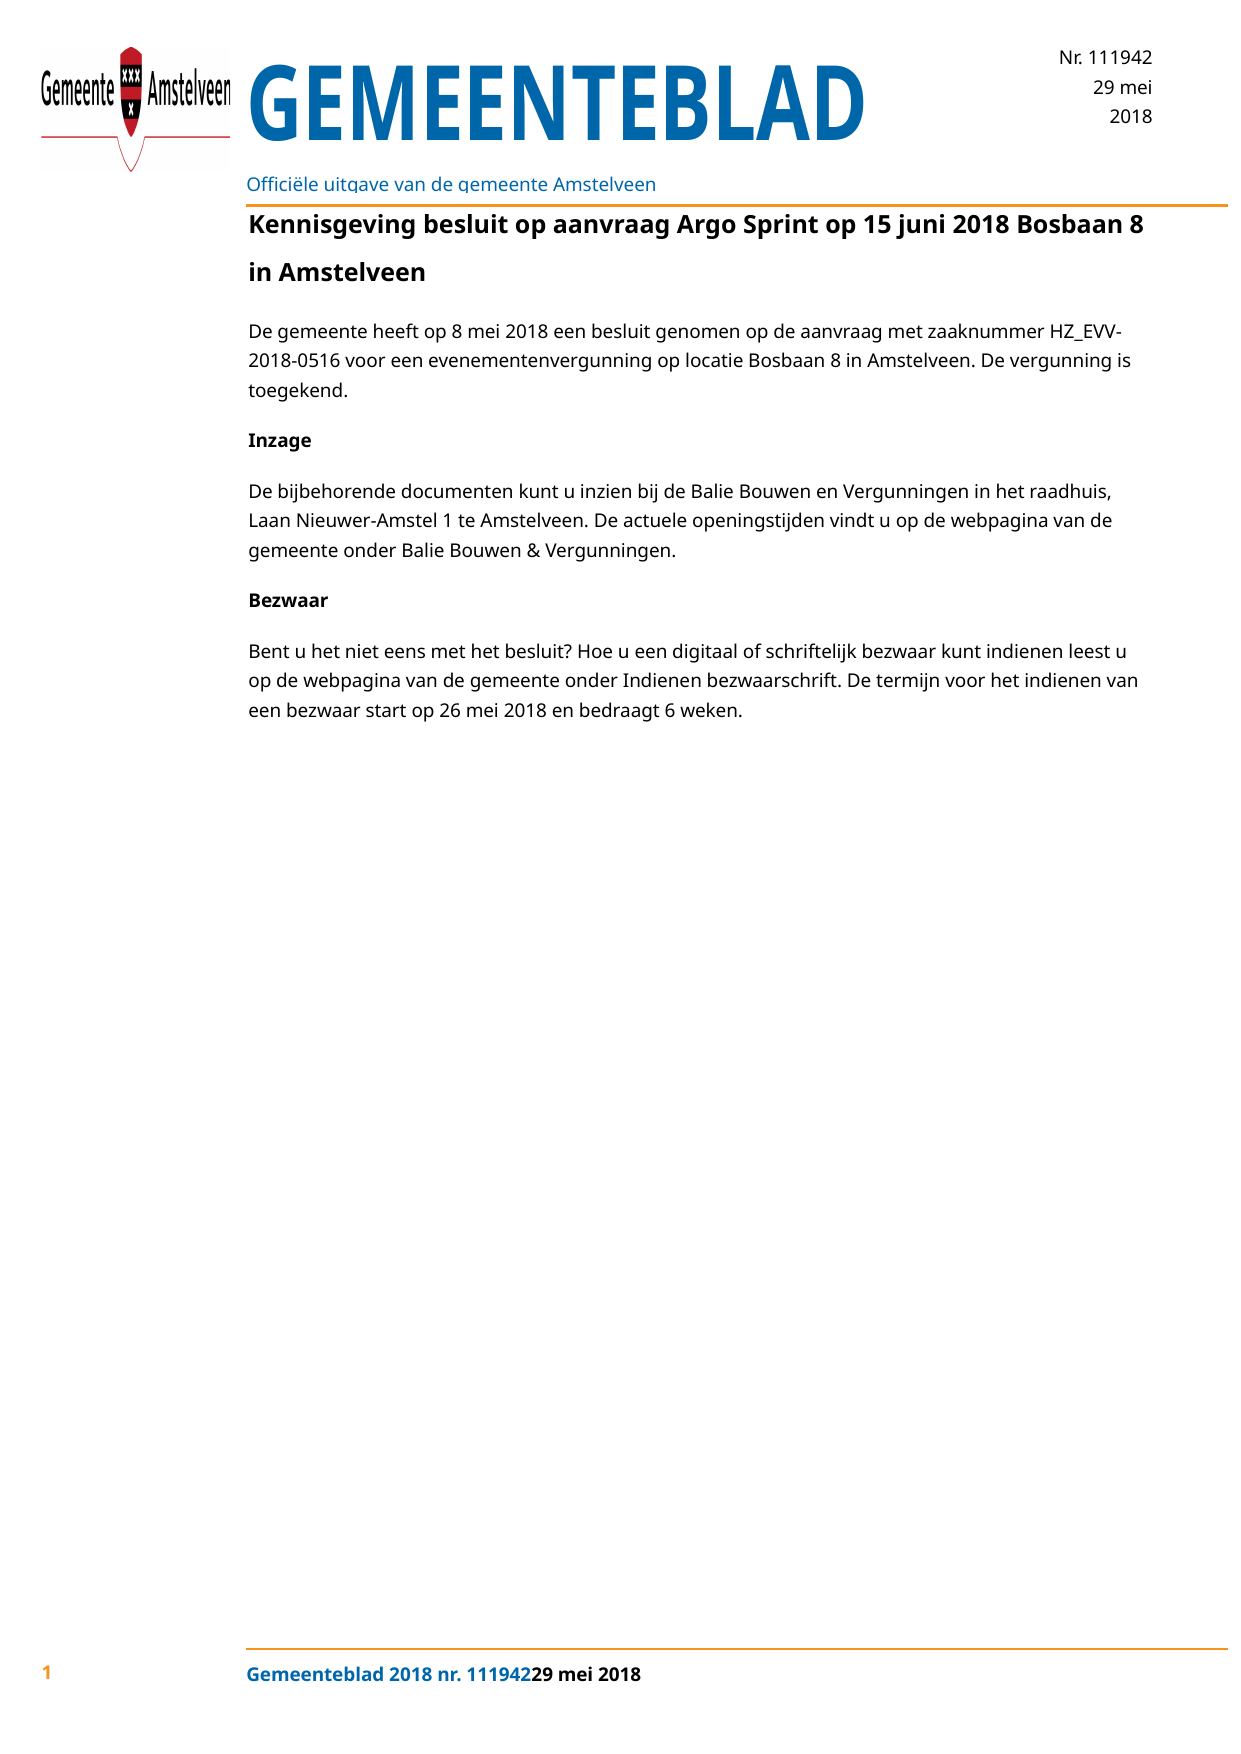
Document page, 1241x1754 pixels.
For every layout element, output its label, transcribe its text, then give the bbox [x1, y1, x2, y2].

text De gemeente heeft op 8 mei 2018 een besluit genomen op de aanvraag met zaaknummer HZ_EVV-2018-0516 voor een evenementenvergunning op locatie Bosbaan 8 in Amstelveen. De vergunning is toegekend. [248, 318, 1152, 403]
text De bijbehorende documenten kunt u inzien bij de Balie Bouwen en Vergunningen in het raadhuis, Laan Nieuwer-Amstel 1 te Amstelveen. De actuele openingstijden vindt u op de webpagina van de gemeente onder Balie Bouwen & Vergunningen. [248, 478, 1152, 563]
text Bent u het niet eens met het besluit? Hoe u een digitaal of schriftelijk bezwaar kunt indienen leest u op de webpagina van de gemeente onder Indienen bezwaarschrift. De termijn voor het indienen van een bezwaar start op 26 mei 2018 en bedraagt 6 weken. [248, 638, 1152, 723]
picture [41, 47, 231, 172]
text Kennisgeving besluit op aanvraag Argo Sprint op 15 juni 2018 Bosbaan 8 in Amstelveen [248, 207, 1152, 288]
text Bezwaar [248, 587, 1152, 613]
text Inzage [248, 427, 1152, 453]
